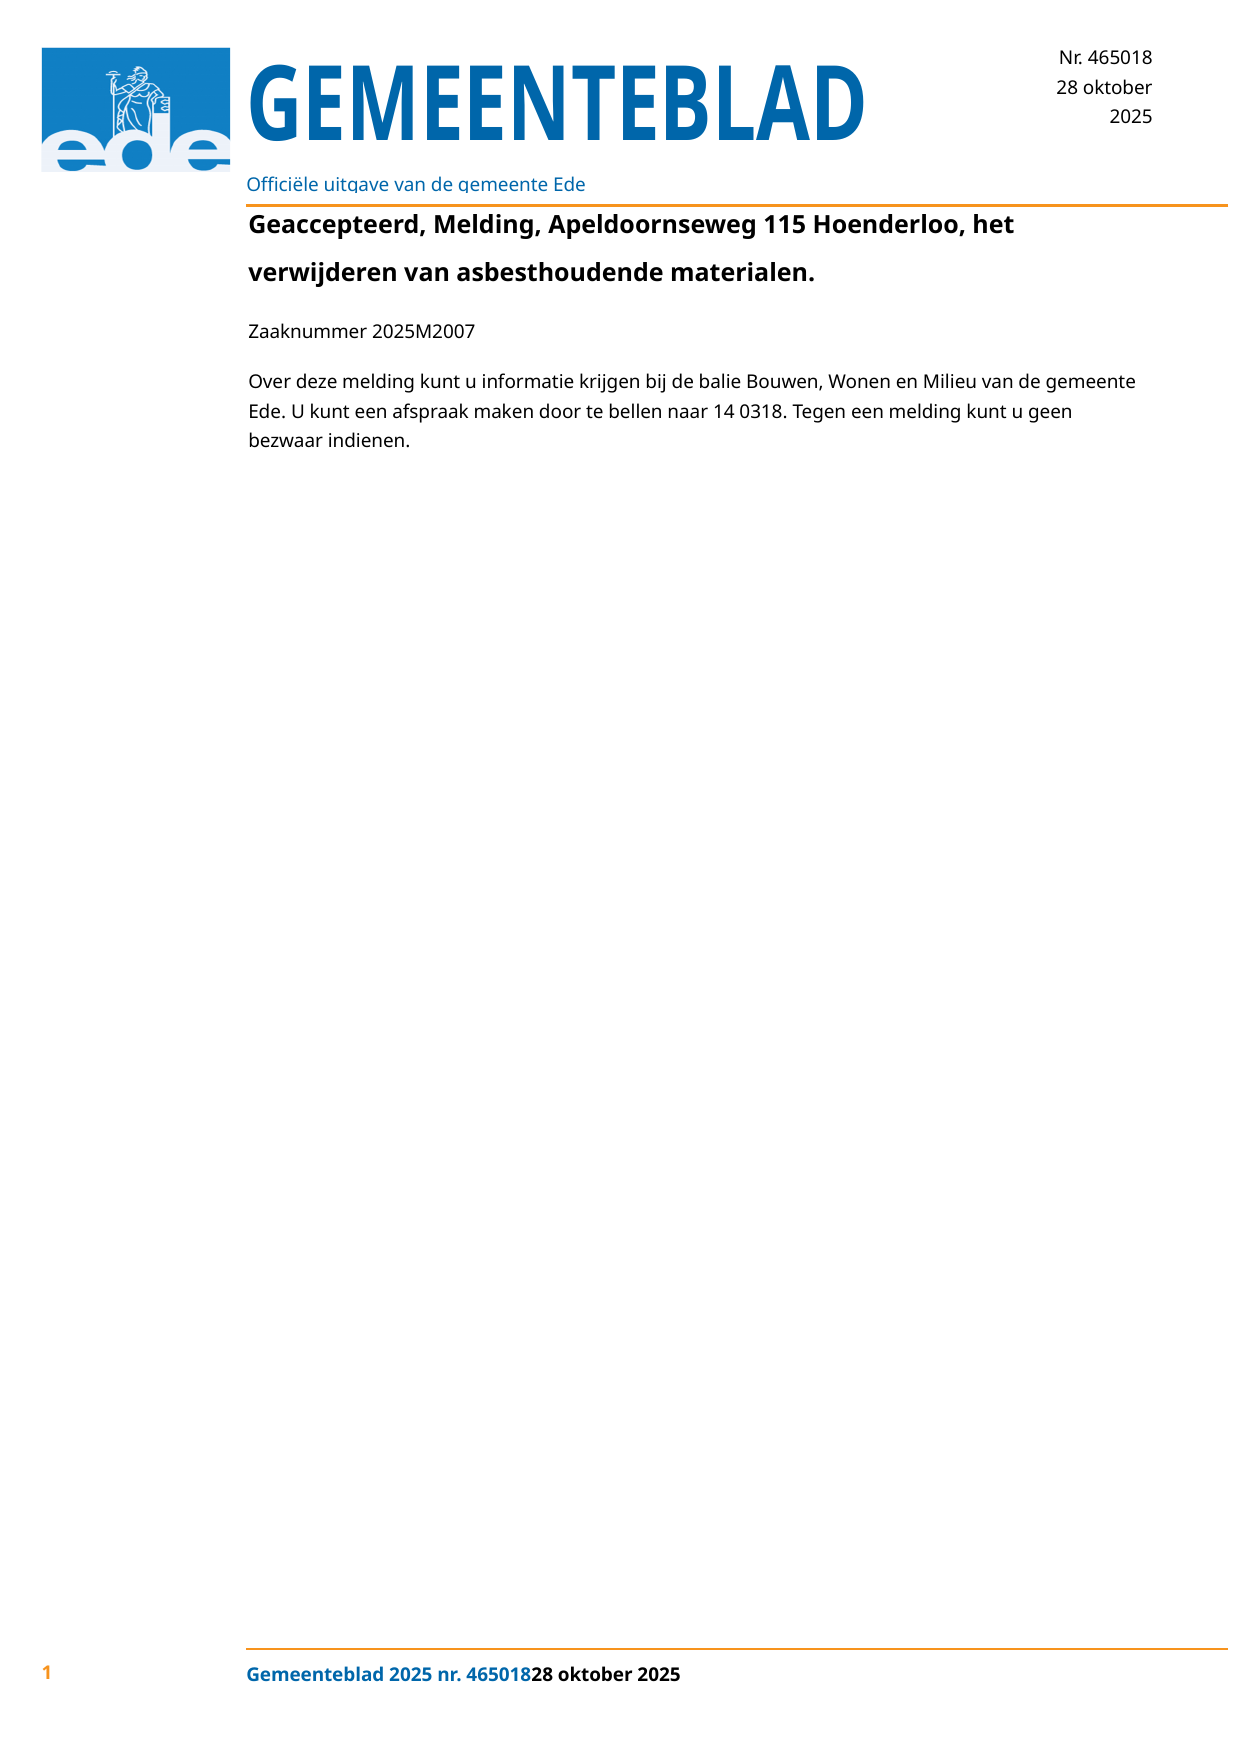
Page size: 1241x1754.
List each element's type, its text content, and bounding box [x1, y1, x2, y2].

text Geaccepteerd, Melding, Apeldoornseweg 115 Hoenderloo, het verwijderen van asbesthoudende materialen. [248, 207, 1152, 288]
text Over deze melding kunt u informatie krijgen bij de balie Bouwen, Wonen en Milieu van de gemeente Ede. U kunt een afspraak maken door te bellen naar 14 0318. Tegen een melding kunt u geen bezwaar indienen. [248, 368, 1152, 453]
picture [41, 47, 231, 172]
text Zaaknummer 2025M2007 [248, 318, 1152, 344]
